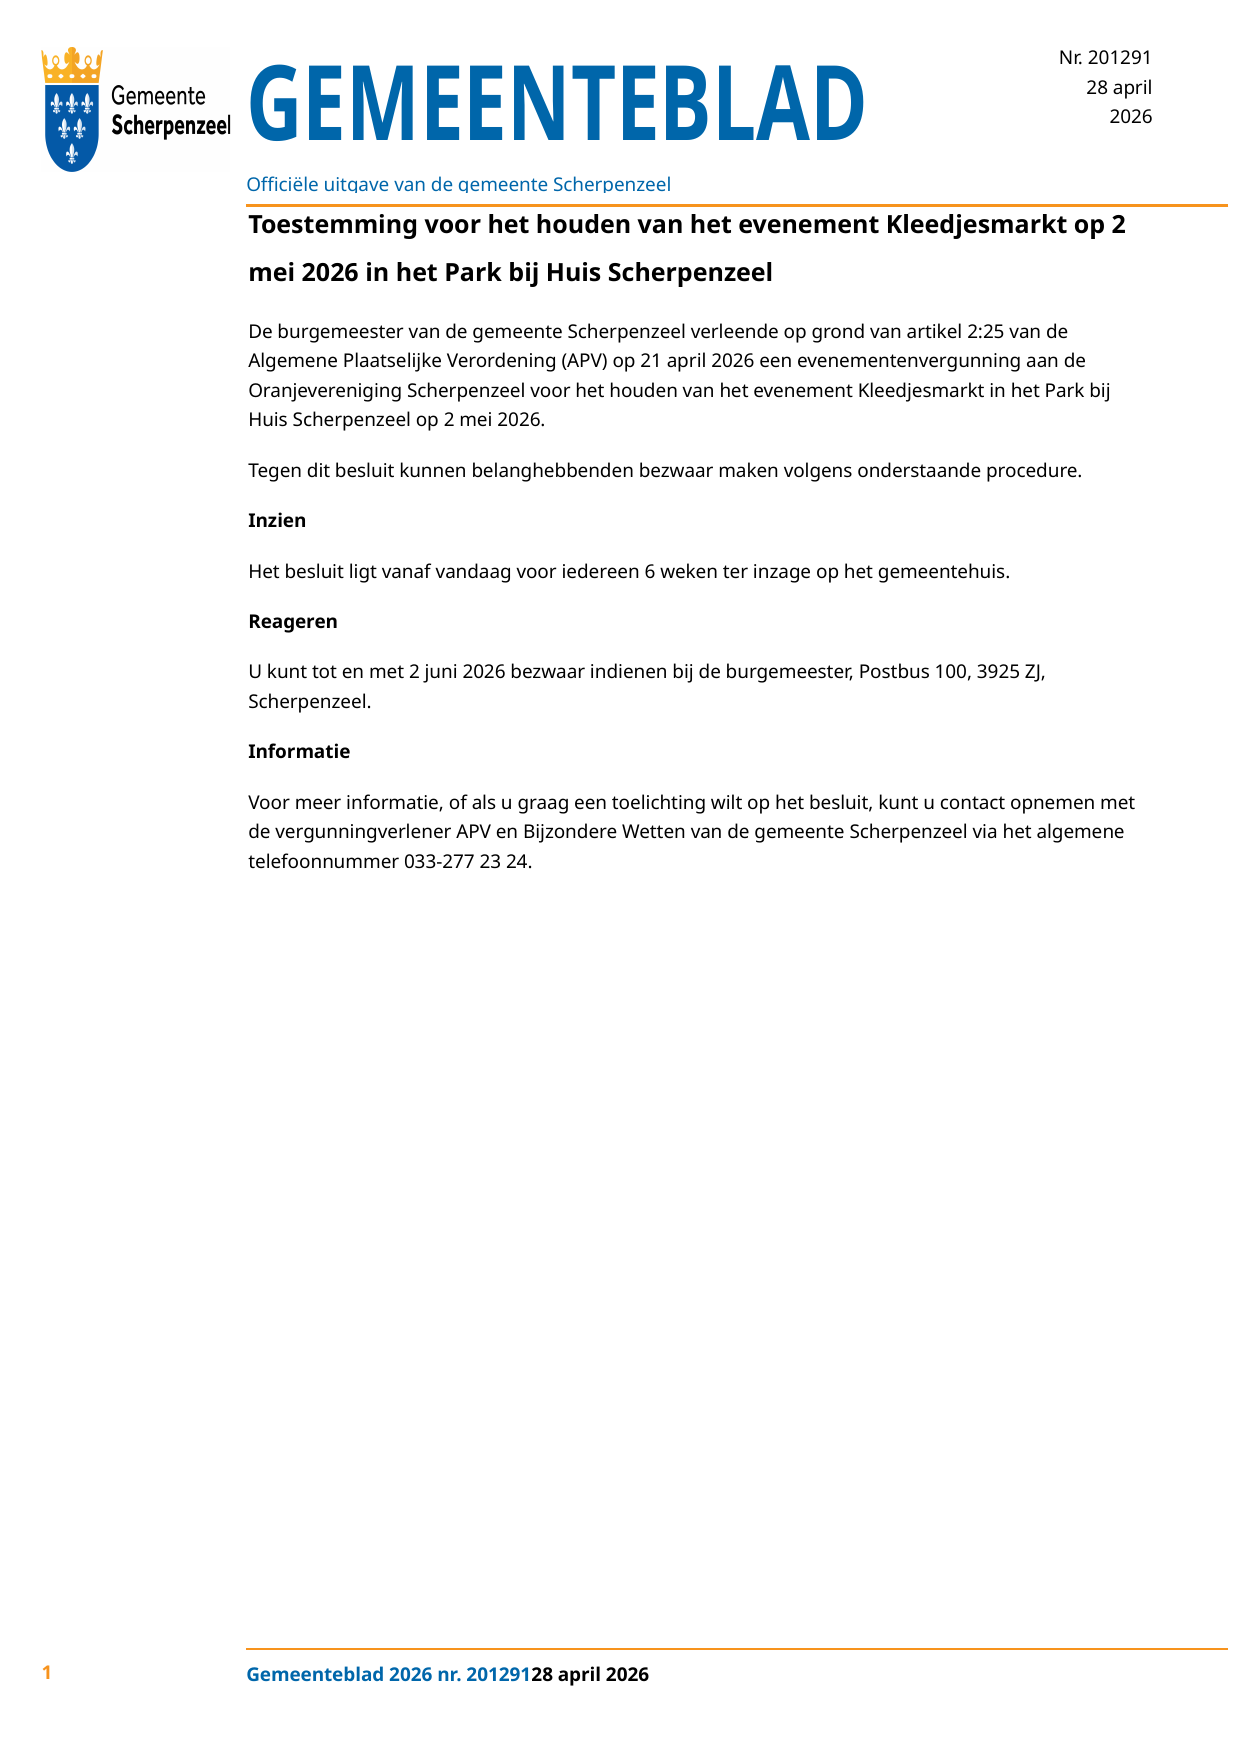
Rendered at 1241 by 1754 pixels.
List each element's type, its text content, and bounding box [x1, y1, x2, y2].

text De burgemeester van de gemeente Scherpenzeel verleende op grond van artikel 2:25 van de Algemene Plaatselijke Verordening (APV) op 21 april 2026 een evenementenvergunning aan de Oranjevereniging Scherpenzeel voor het houden van het evenement Kleedjesmarkt in het Park bij Huis Scherpenzeel op 2 mei 2026. [248, 318, 1152, 432]
text Voor meer informatie, of als u graag een toelichting wilt op het besluit, kunt u contact opnemen met de vergunningverlener APV en Bijzondere Wetten van de gemeente Scherpenzeel via het algemene telefoonnummer 033-277 23 24. [248, 789, 1152, 874]
text Inzien [248, 507, 1152, 533]
text Reageren [248, 608, 1152, 634]
text U kunt tot en met 2 juni 2026 bezwaar indienen bij de burgemeester, Postbus 100, 3925 ZJ, Scherpenzeel. [248, 659, 1152, 714]
picture [41, 47, 231, 172]
text Informatie [248, 739, 1152, 764]
text Tegen dit besluit kunnen belanghebbenden bezwaar maken volgens onderstaande procedure. [248, 457, 1152, 483]
text Het besluit ligt vanaf vandaag voor iedereen 6 weken ter inzage op het gemeentehuis. [248, 558, 1152, 584]
text Toestemming voor het houden van het evenement Kleedjesmarkt op 2 mei 2026 in het Park bij Huis Scherpenzeel [248, 207, 1152, 288]
